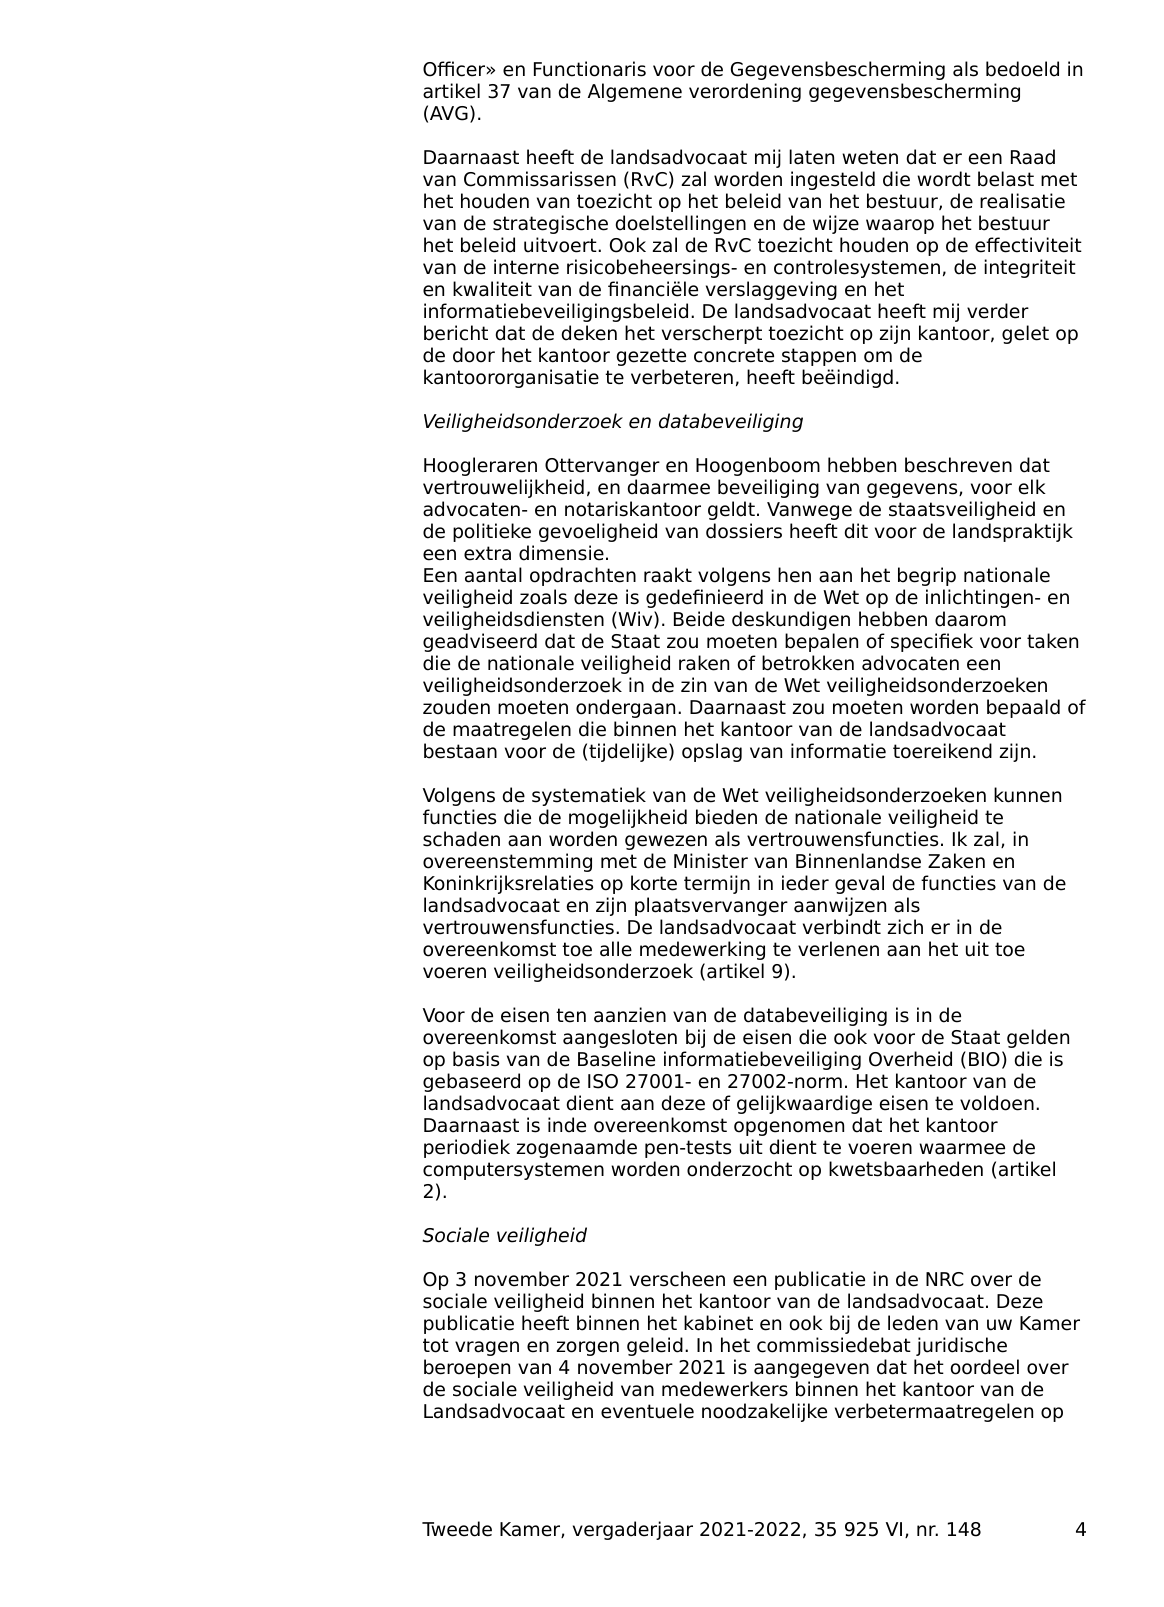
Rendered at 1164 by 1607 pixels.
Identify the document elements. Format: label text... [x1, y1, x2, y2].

text Voor de eisen ten aanzien van de databeveiliging is in de overeenkomst aangesloten bij de eisen die ook voor de Staat gelden op basis van de Baseline informatiebeveiliging Overheid (BIO) die is gebaseerd op de ISO 27001- en 27002-norm. Het kantoor van de landsadvocaat dient aan deze of gelijkwaardige eisen te voldoen. Daarnaast is inde overeenkomst opgenomen dat het kantoor periodiek zogenaamde pen-tests uit dient te voeren waarmee de computersystemen worden onderzocht op kwetsbaarheden (artikel 2). [422, 1005, 1087, 1203]
text Op 3 november 2021 verscheen een publicatie in de NRC over de sociale veiligheid binnen het kantoor van de landsadvocaat. Deze publicatie heeft binnen het kabinet en ook bij de leden van uw Kamer tot vragen en zorgen geleid. In het commissiedebat juridische beroepen van 4 november 2021 is aangegeven dat het oordeel over de sociale veiligheid van medewerkers binnen het kantoor van de Landsadvocaat en eventuele noodzakelijke verbetermaatregelen op [422, 1269, 1087, 1423]
text Hoogleraren Ottervanger en Hoogenboom hebben beschreven dat vertrouwelijkheid, en daarmee beveiliging van gegevens, voor elk advocaten- en notariskantoor geldt. Vanwege de staatsveiligheid en de politieke gevoeligheid van dossiers heeft dit voor de landspraktijk een extra dimensie. [422, 455, 1087, 565]
text Volgens de systematiek van de Wet veiligheidsonderzoeken kunnen functies die de mogelijkheid bieden de nationale veiligheid te schaden aan worden gewezen als vertrouwensfuncties. Ik zal, in overeenstemming met de Minister van Binnenlandse Zaken en Koninkrijksrelaties op korte termijn in ieder geval de functies van de landsadvocaat en zijn plaatsvervanger aanwijzen als vertrouwensfuncties. De landsadvocaat verbindt zich er in de overeenkomst toe alle medewerking te verlenen aan het uit toe voeren veiligheidsonderzoek (artikel 9). [422, 785, 1087, 983]
text Officer» en Functionaris voor de Gegevensbescherming als bedoeld in artikel 37 van de Algemene verordening gegevensbescherming (AVG). [422, 59, 1087, 125]
subtitle Sociale veiligheid [422, 1225, 1087, 1247]
subtitle Veiligheidsonderzoek en databeveiliging [422, 411, 1087, 433]
text Daarnaast heeft de landsadvocaat mij laten weten dat er een Raad van Commissarissen (RvC) zal worden ingesteld die wordt belast met het houden van toezicht op het beleid van het bestuur, de realisatie van de strategische doelstellingen en de wijze waarop het bestuur het beleid uitvoert. Ook zal de RvC toezicht houden op de effectiviteit van de interne risicobeheersings- en controlesystemen, de integriteit en kwaliteit van de financiële verslaggeving en het informatiebeveiligingsbeleid. De landsadvocaat heeft mij verder bericht dat de deken het verscherpt toezicht op zijn kantoor, gelet op de door het kantoor gezette concrete stappen om de kantoororganisatie te verbeteren, heeft beëindigd. [422, 147, 1087, 389]
text Een aantal opdrachten raakt volgens hen aan het begrip nationale veiligheid zoals deze is gedefinieerd in de Wet op de inlichtingen- en veiligheidsdiensten (Wiv). Beide deskundigen hebben daarom geadviseerd dat de Staat zou moeten bepalen of specifiek voor taken die de nationale veiligheid raken of betrokken advocaten een veiligheidsonderzoek in de zin van de Wet veiligheidsonderzoeken zouden moeten ondergaan. Daarnaast zou moeten worden bepaald of de maatregelen die binnen het kantoor van de landsadvocaat bestaan voor de (tijdelijke) opslag van informatie toereikend zijn. [422, 565, 1087, 763]
